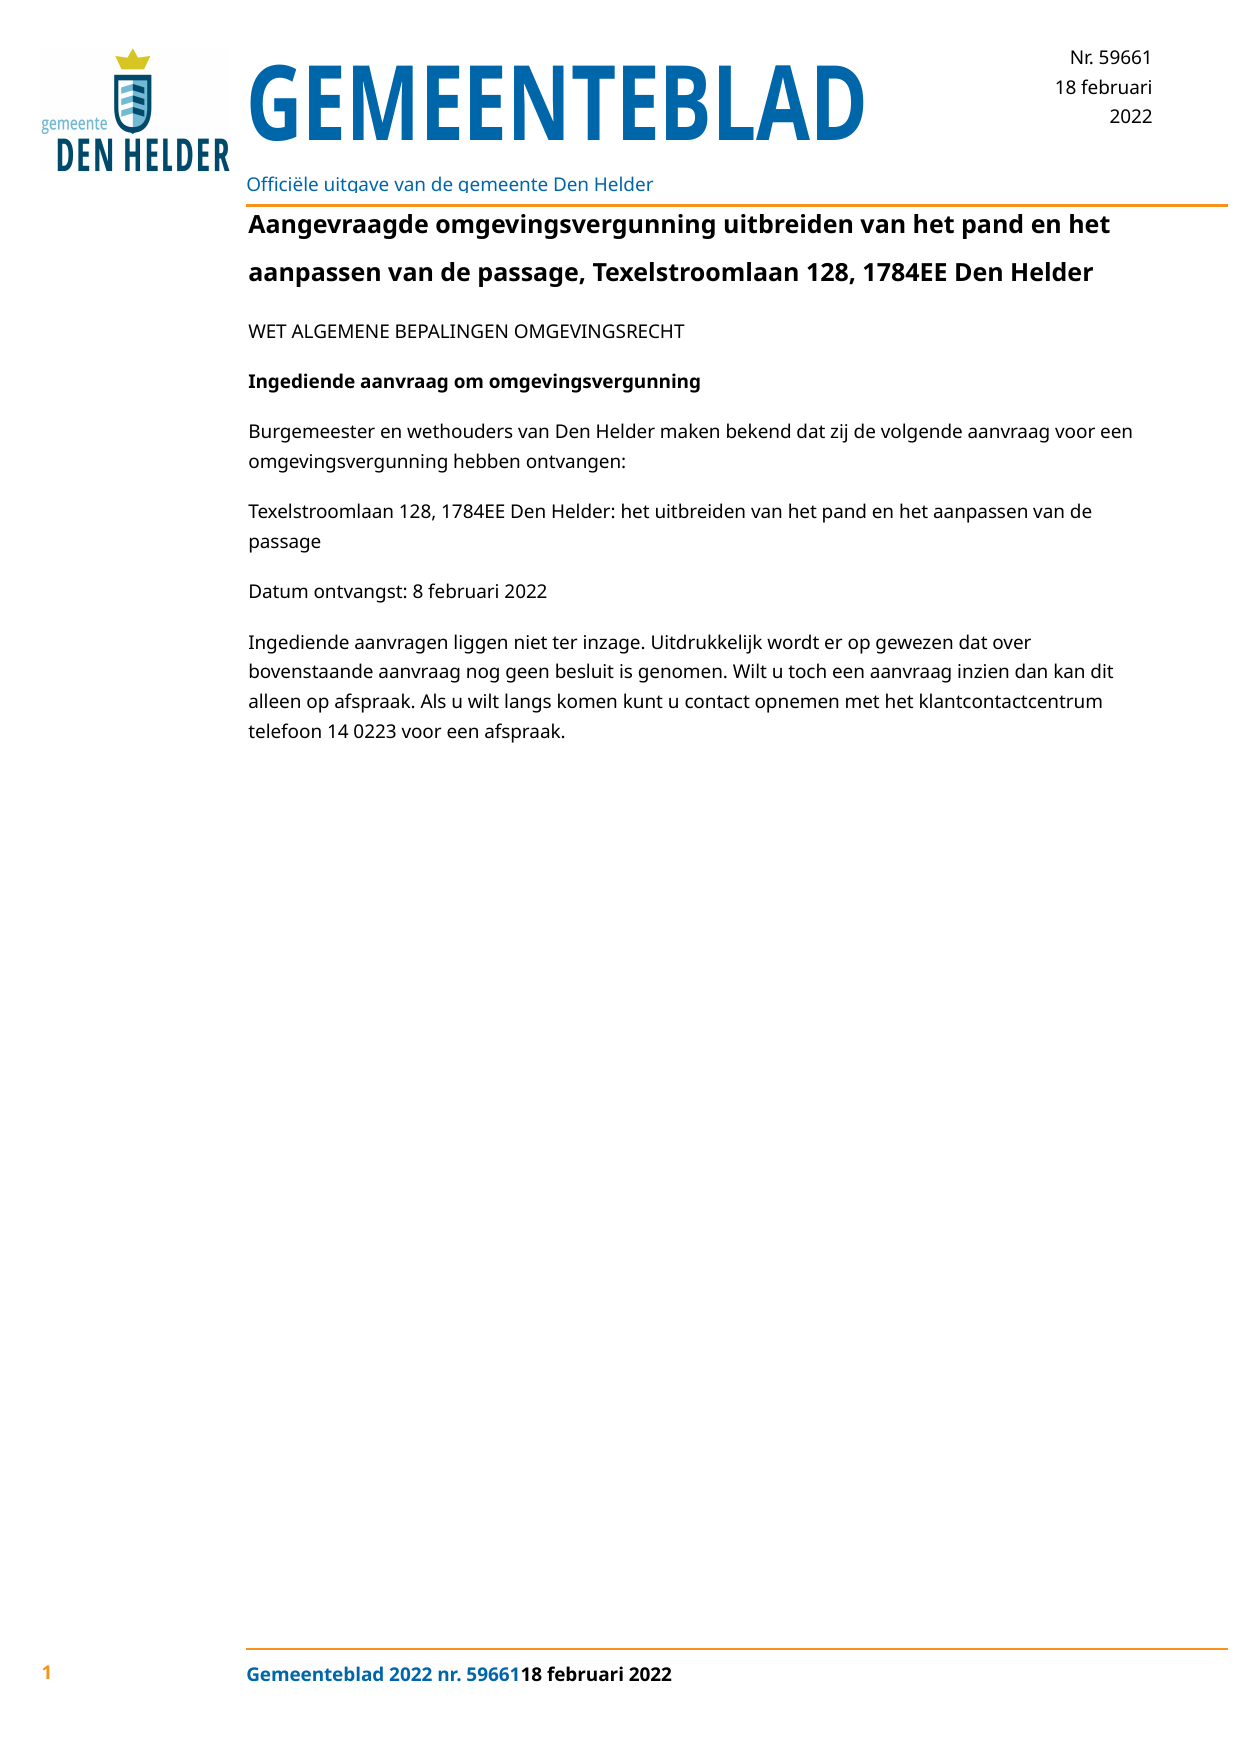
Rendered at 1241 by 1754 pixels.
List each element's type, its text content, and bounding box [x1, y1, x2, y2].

text Aangevraagde omgevingsvergunning uitbreiden van het pand en het aanpassen van de passage, Texelstroomlaan 128, 1784EE Den Helder [248, 207, 1152, 288]
text Ingediende aanvragen liggen niet ter inzage. Uitdrukkelijk wordt er op gewezen dat over bovenstaande aanvraag nog geen besluit is genomen. Wilt u toch een aanvraag inzien dan kan dit alleen op afspraak. Als u wilt langs komen kunt u contact opnemen met het klantcontactcentrum telefoon 14 0223 voor een afspraak. [248, 629, 1152, 744]
picture [220, 160, 224, 172]
picture [100, 154, 106, 172]
text Burgemeester en wethouders van Den Helder maken bekend dat zij de volgende aanvraag voor een omgevingsvergunning hebben ontvangen: [248, 419, 1152, 474]
text Ingediende aanvraag om omgevingsvergunning [248, 368, 1152, 394]
text Texelstroomlaan 128, 1784EE Den Helder: het uitbreiden van het pand en het aanpassen van de passage [248, 499, 1152, 554]
text WET ALGEMENE BEPALINGEN OMGEVINGSRECHT [248, 318, 1152, 344]
picture [63, 144, 68, 165]
picture [130, 157, 135, 172]
picture [182, 144, 187, 165]
picture [41, 47, 231, 172]
text Datum ontvangst: 8 februari 2022 [248, 579, 1152, 604]
